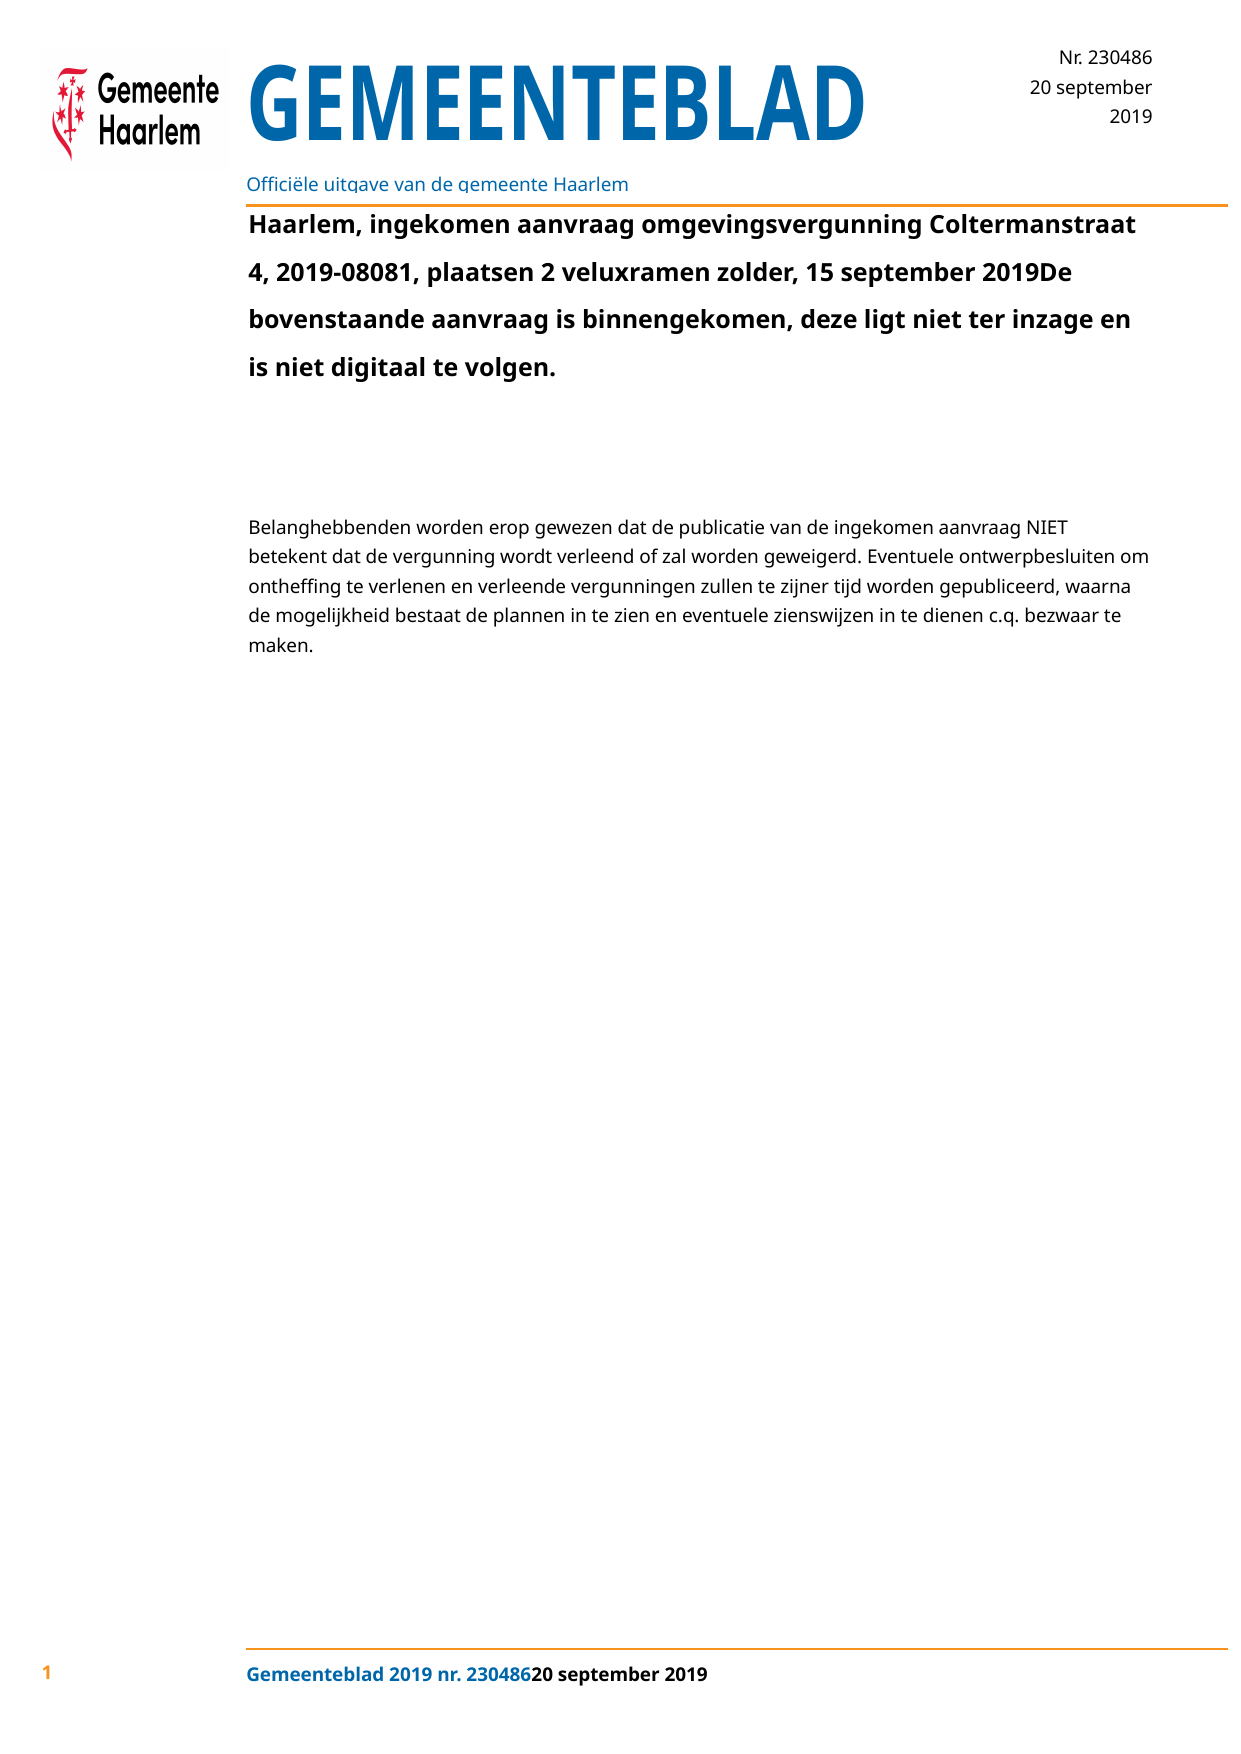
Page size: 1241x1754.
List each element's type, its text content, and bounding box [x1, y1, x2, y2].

text Belanghebbenden worden erop gewezen dat de publicatie van de ingekomen aanvraag NIET betekent dat de vergunning wordt verleend of zal worden geweigerd. Eventuele ontwerpbesluiten om ontheffing te verlenen en verleende vergunningen zullen te zijner tijd worden gepubliceerd, waarna de mogelijkheid bestaat de plannen in te zien en eventuele zienswijzen in te dienen c.q. bezwaar te maken. [248, 514, 1152, 658]
text Haarlem, ingekomen aanvraag omgevingsvergunning Coltermanstraat 4, 2019-08081, plaatsen 2 veluxramen zolder, 15 september 2019De bovenstaande aanvraag is binnengekomen, deze ligt niet ter inzage en is niet digitaal te volgen. [248, 207, 1152, 384]
picture [41, 47, 231, 172]
